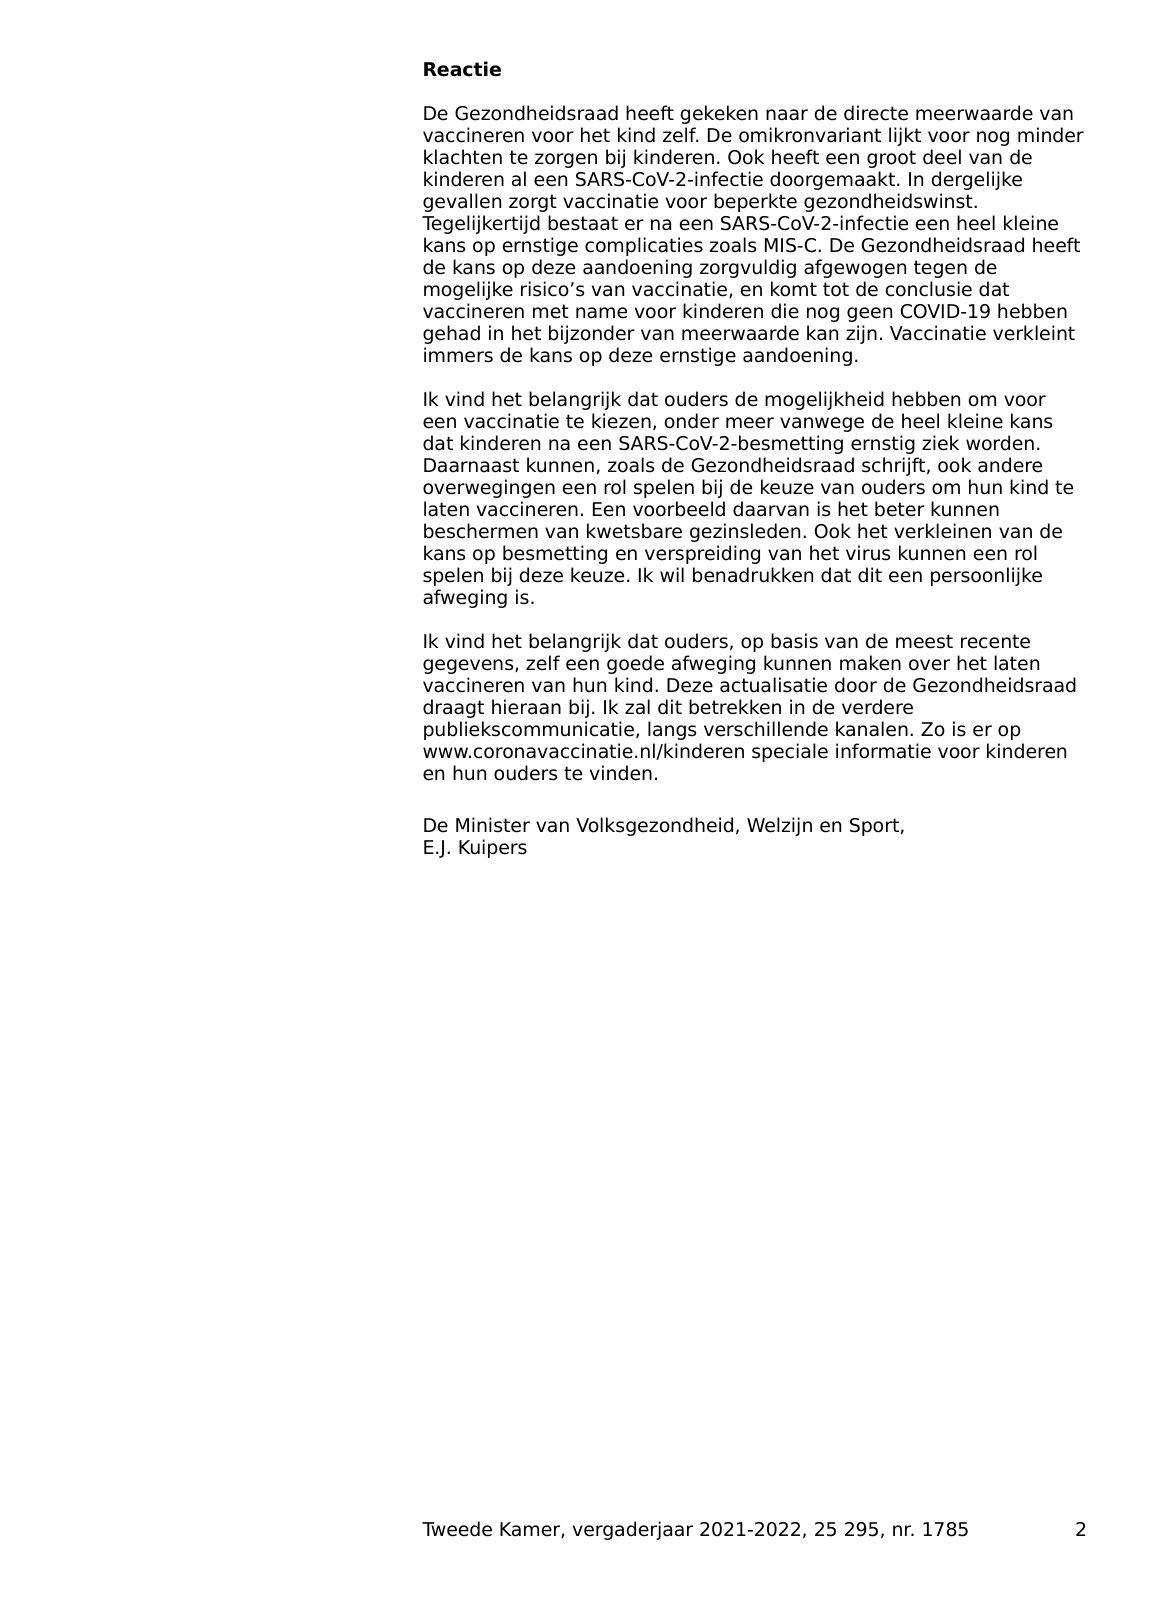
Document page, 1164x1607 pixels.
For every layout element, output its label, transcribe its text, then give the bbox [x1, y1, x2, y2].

text Ik vind het belangrijk dat ouders, op basis van de meest recente gegevens, zelf een goede afweging kunnen maken over het laten vaccineren van hun kind. Deze actualisatie door de Gezondheidsraad draagt hieraan bij. Ik zal dit betrekken in de verdere publiekscommunicatie, langs verschillende kanalen. Zo is er op www.coronavaccinatie.nl/kinderen speciale informatie voor kinderen en hun ouders te vinden. [422, 631, 1087, 785]
text De Gezondheidsraad heeft gekeken naar de directe meerwaarde van vaccineren voor het kind zelf. De omikronvariant lijkt voor nog minder klachten te zorgen bij kinderen. Ook heeft een groot deel van de kinderen al een SARS-CoV-2-infectie doorgemaakt. In dergelijke gevallen zorgt vaccinatie voor beperkte gezondheidswinst. Tegelijkertijd bestaat er na een SARS-CoV-2-infectie een heel kleine kans op ernstige complicaties zoals MIS-C. De Gezondheidsraad heeft de kans op deze aandoening zorgvuldig afgewogen tegen de mogelijke risico’s van vaccinatie, en komt tot de conclusie dat vaccineren met name voor kinderen die nog geen COVID-19 hebben gehad in het bijzonder van meerwaarde kan zijn. Vaccinatie verkleint immers de kans op deze ernstige aandoening. [422, 103, 1087, 367]
subtitle Reactie [422, 59, 1087, 81]
text Ik vind het belangrijk dat ouders de mogelijkheid hebben om voor een vaccinatie te kiezen, onder meer vanwege de heel kleine kans dat kinderen na een SARS-CoV-2-besmetting ernstig ziek worden. Daarnaast kunnen, zoals de Gezondheidsraad schrijft, ook andere overwegingen een rol spelen bij de keuze van ouders om hun kind te laten vaccineren. Een voorbeeld daarvan is het beter kunnen beschermen van kwetsbare gezinsleden. Ook het verkleinen van de kans op besmetting en verspreiding van het virus kunnen een rol spelen bij deze keuze. Ik wil benadrukken dat dit een persoonlijke afweging is. [422, 389, 1087, 609]
text De Minister van Volksgezondheid, Welzijn en Sport, E.J. Kuipers [422, 815, 1087, 859]
